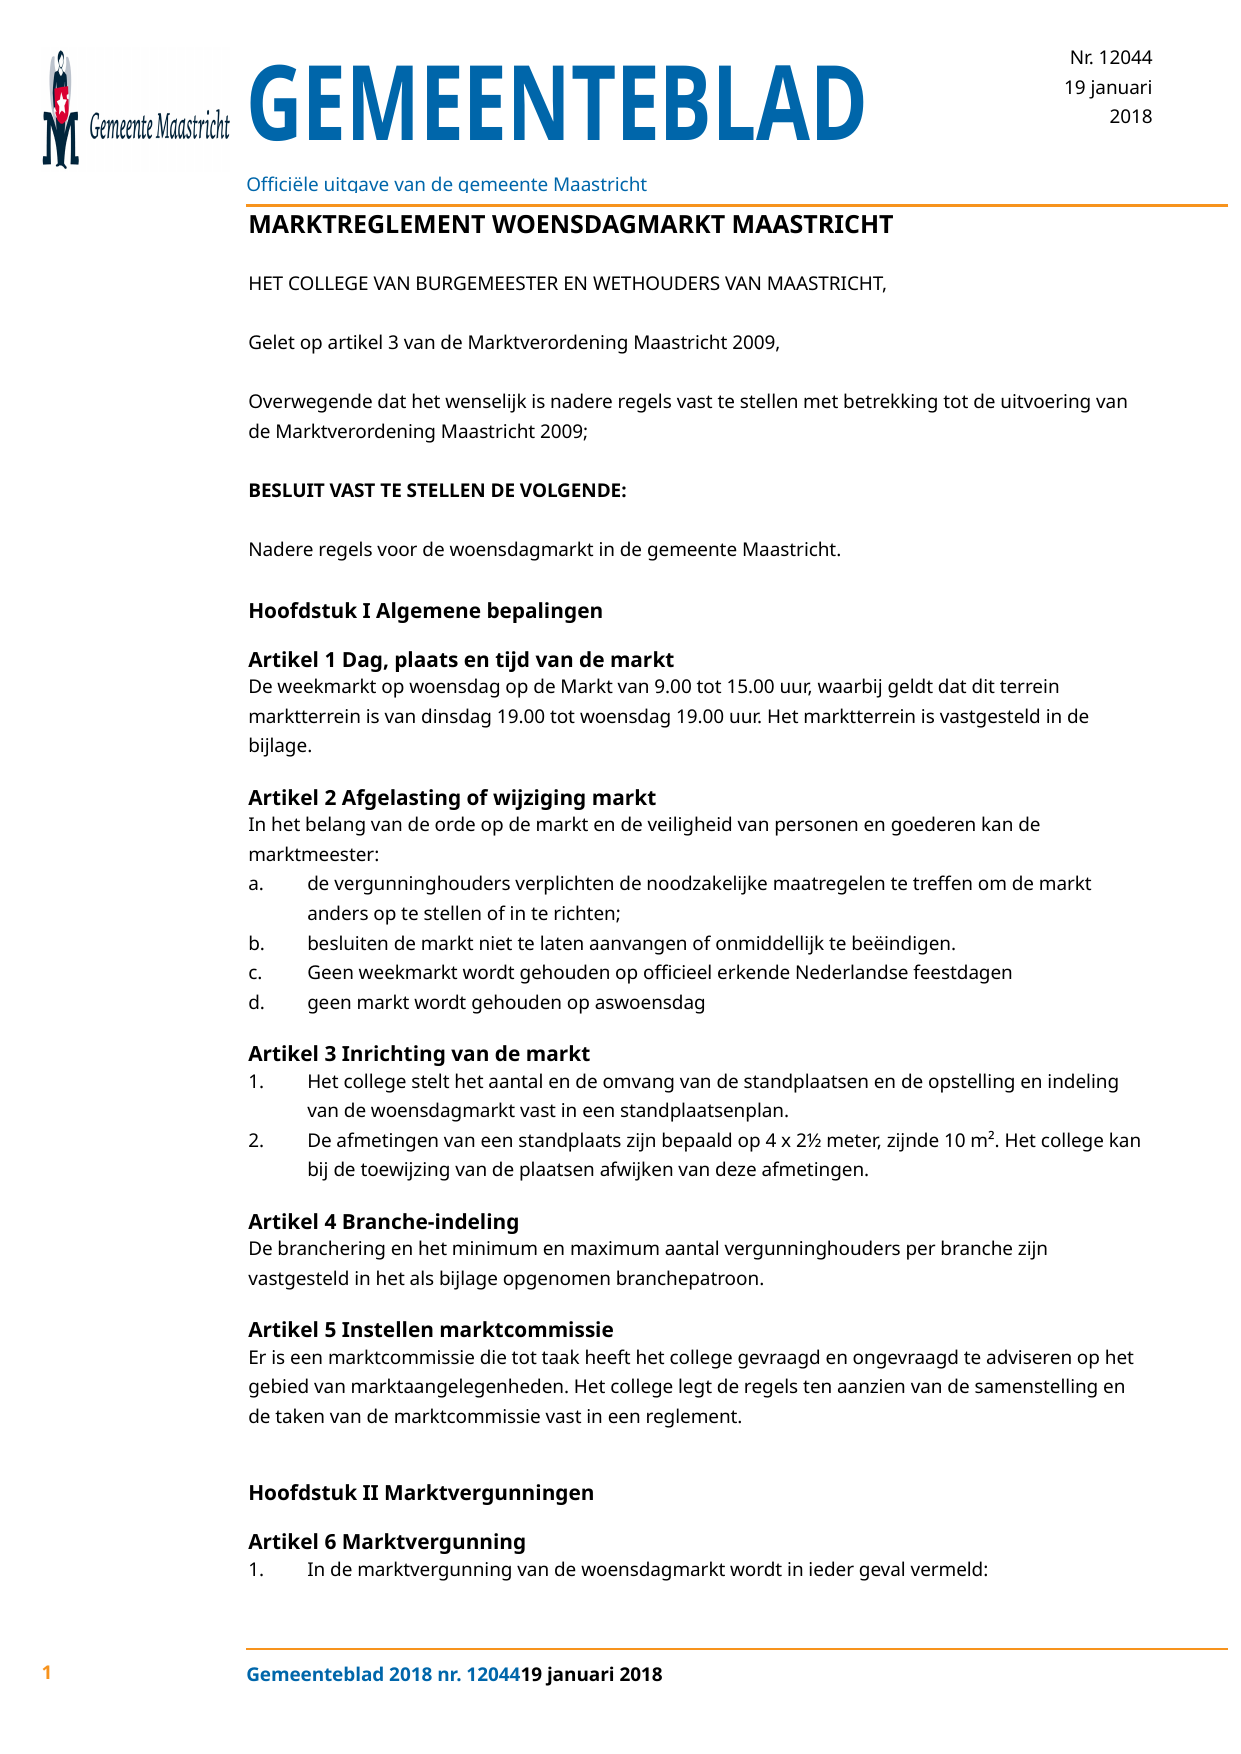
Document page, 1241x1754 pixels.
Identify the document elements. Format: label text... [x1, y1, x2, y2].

text In het belang van de orde op de markt en de veiligheid van personen en goederen kan de marktmeester: [248, 811, 1152, 867]
text Gelet op artikel 3 van de Marktverordening Maastricht 2009, [248, 329, 1152, 355]
text Artikel 1 Dag, plaats en tijd van de markt [248, 645, 1152, 673]
text Er is een marktcommissie die tot taak heeft het college gevraagd en ongevraagd te adviseren op het gebied van marktaangelegenheden. Het college legt de regels ten aanzien van de samenstelling en de taken van de marktcommissie vast in een reglement. [248, 1344, 1152, 1429]
list besluiten de markt niet te laten aanvangen of onmiddellijk te beëindigen. [248, 930, 1152, 956]
text Artikel 2 Afgelasting of wijziging markt [248, 783, 1152, 811]
text Artikel 5 Instellen marktcommissie [248, 1315, 1152, 1344]
text De weekmarkt op woensdag op de Markt van 9.00 tot 15.00 uur, waarbij geldt dat dit terrein marktterrein is van dinsdag 19.00 tot woensdag 19.00 uur. Het marktterrein is vastgesteld in de bijlage. [248, 673, 1152, 758]
list de vergunninghouders verplichten de noodzakelijke maatregelen te treffen om de markt anders op te stellen of in te richten; [248, 871, 1152, 926]
text De branchering en het minimum en maximum aantal vergunninghouders per branche zijn vastgesteld in het als bijlage opgenomen branchepatroon. [248, 1235, 1152, 1291]
text MARKTREGLEMENT WOENSDAGMARKT MAASTRICHT [248, 207, 1152, 241]
list Geen weekmarkt wordt gehouden op officieel erkende Nederlandse feestdagen [248, 959, 1152, 985]
text Nadere regels voor de woensdagmarkt in de gemeente Maastricht. [248, 537, 1152, 562]
text Artikel 6 Marktvergunning [248, 1527, 1152, 1556]
text Hoofdstuk II Marktvergunningen [248, 1478, 1152, 1507]
list geen markt wordt gehouden op aswoensdag [248, 989, 1152, 1015]
list Het college stelt het aantal en de omvang van de standplaatsen en de opstelling en indeling van de woensdagmarkt vast in een standplaatsenplan. [248, 1068, 1152, 1123]
picture [41, 47, 231, 172]
text HET COLLEGE VAN BURGEMEESTER EN WETHOUDERS VAN MAASTRICHT, [248, 270, 1152, 296]
text BESLUIT VAST TE STELLEN DE VOLGENDE: [248, 477, 1152, 503]
text Overwegende dat het wenselijk is nadere regels vast te stellen met betrekking tot de uitvoering van de Marktverordening Maastricht 2009; [248, 389, 1152, 444]
text Artikel 3 Inrichting van de markt [248, 1039, 1152, 1068]
list De afmetingen van een standplaats zijn bepaald op 4 x 2½ meter, zijnde 10 m². Het college kan bij de toewijzing van de plaatsen afwijken van deze afmetingen. [248, 1127, 1152, 1182]
text Hoofdstuk I Algemene bepalingen [248, 596, 1152, 624]
list In de marktvergunning van de woensdagmarkt wordt in ieder geval vermeld: [248, 1556, 1152, 1582]
text Artikel 4 Branche-indeling [248, 1207, 1152, 1235]
